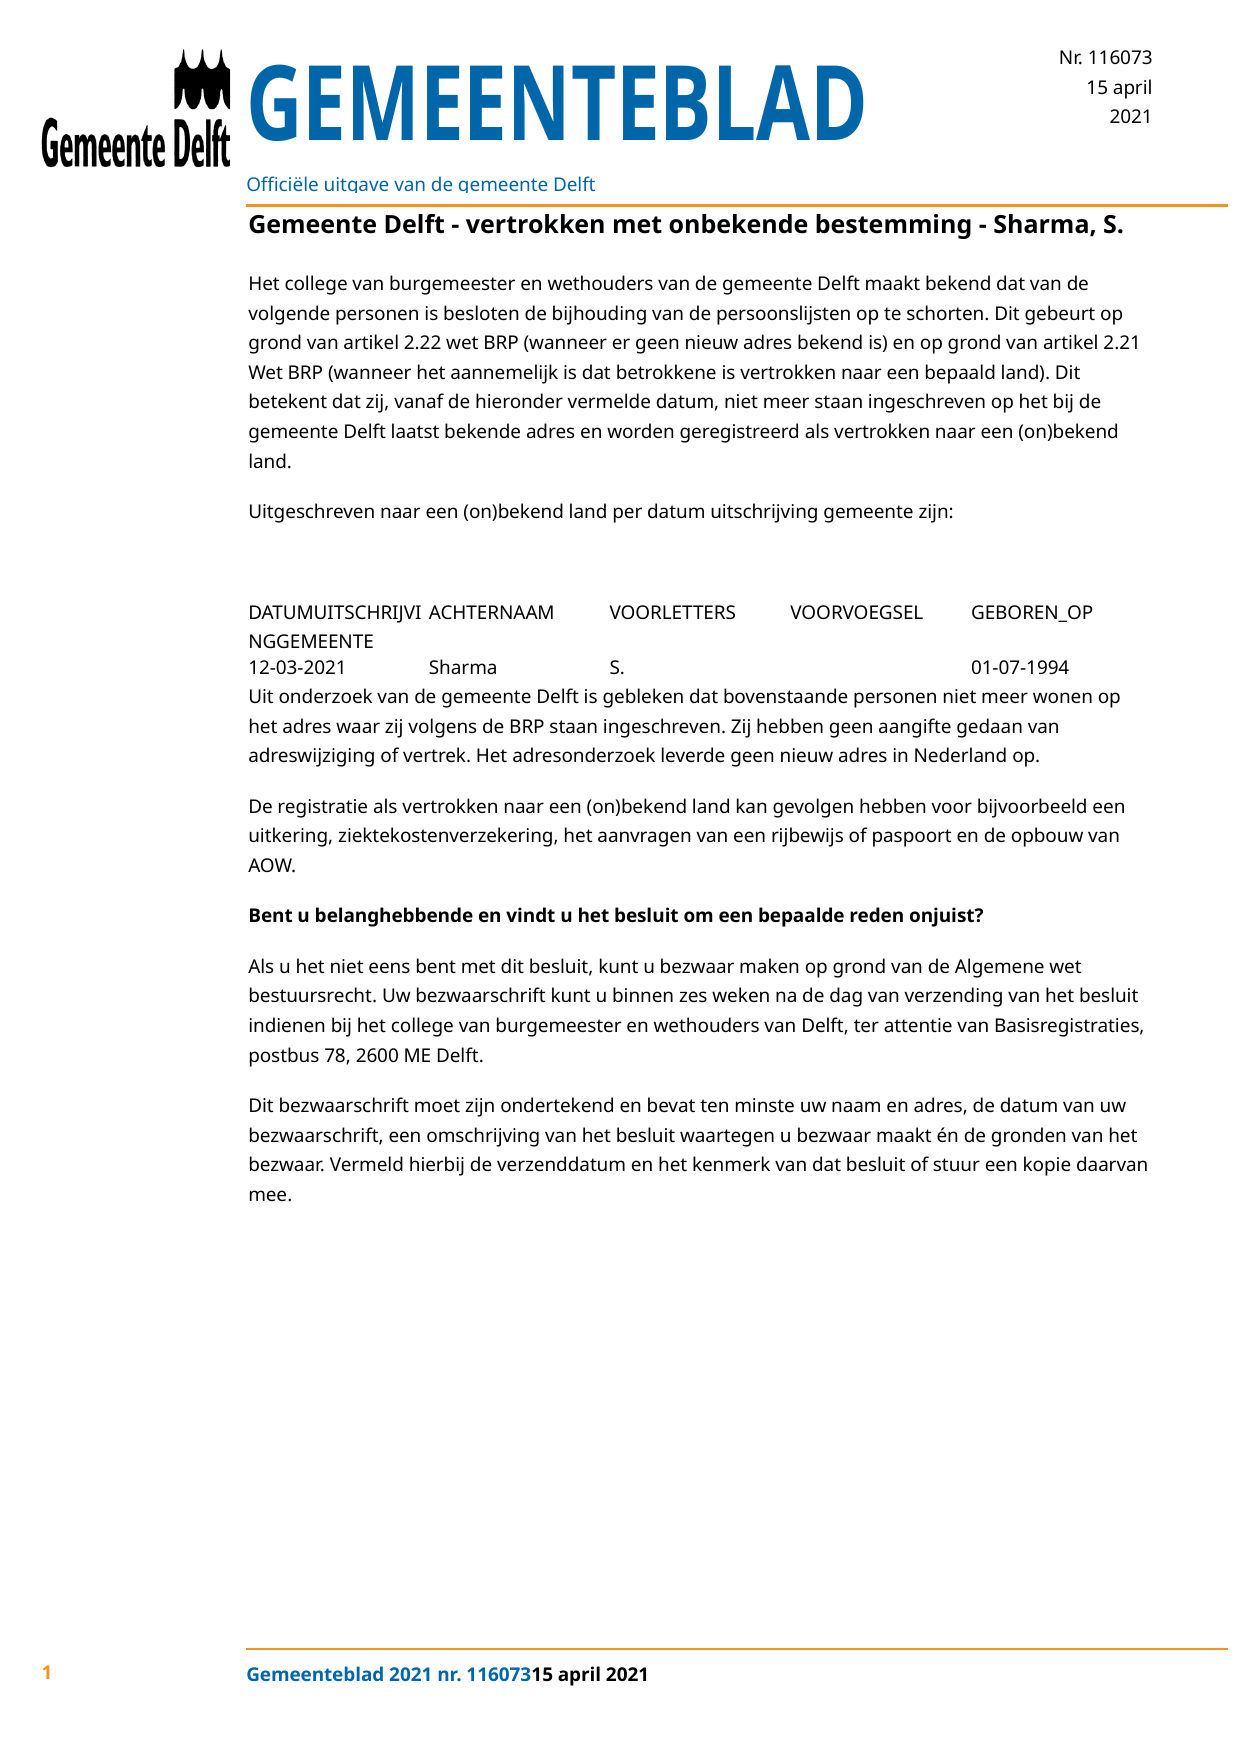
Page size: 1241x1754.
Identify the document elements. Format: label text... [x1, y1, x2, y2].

text De registratie als vertrokken naar een (on)bekend land kan gevolgen hebben voor bijvoorbeeld een uitkering, ziektekostenverzekering, het aanvragen van een rijbewijs of paspoort en de opbouw van AOW. [248, 793, 1152, 878]
text Als u het niet eens bent met dit besluit, kunt u bezwaar maken op grond van de Algemene wet bestuursrecht. Uw bezwaarschrift kunt u binnen zes weken na de dag van verzending van het besluit indienen bij het college van burgemeester en wethouders van Delft, ter attentie van Basisregistraties, postbus 78, 2600 ME Delft. [248, 953, 1152, 1067]
text Uitgeschreven naar een (on)bekend land per datum uitschrijving gemeente zijn: [248, 498, 1152, 524]
table_cell 01-07-1994 [971, 655, 1152, 680]
table_header ACHTERNAAM [429, 599, 609, 654]
table_cell S. [609, 655, 790, 680]
table_header VOORLETTERS [609, 599, 790, 654]
text Gemeente Delft - vertrokken met onbekende bestemming - Sharma, S. [248, 207, 1152, 241]
text Dit bezwaarschrift moet zijn ondertekend en bevat ten minste uw naam en adres, de datum van uw bezwaarschrift, een omschrijving van het besluit waartegen u bezwaar maakt én de gronden van het bezwaar. Vermeld hierbij de verzenddatum en het kenmerk van dat besluit of stuur een kopie daarvan mee. [248, 1092, 1152, 1207]
table_header GEBOREN_OP [971, 599, 1152, 654]
text Het college van burgemeester en wethouders van de gemeente Delft maakt bekend dat van de volgende personen is besloten de bijhouding van de persoonslijsten op te schorten. Dit gebeurt op grond van artikel 2.22 wet BRP (wanneer er geen nieuw adres bekend is) en op grond van artikel 2.21 Wet BRP (wanneer het aannemelijk is dat betrokkene is vertrokken naar een bepaald land). Dit betekent dat zij, vanaf de hieronder vermelde datum, niet meer staan ingeschreven op het bij de gemeente Delft laatst bekende adres en worden geregistreerd als vertrokken naar een (on)bekend land. [248, 270, 1152, 473]
picture [41, 47, 231, 172]
table_cell 12-03-2021 [248, 655, 429, 680]
table_cell Sharma [429, 655, 609, 680]
text Uit onderzoek van de gemeente Delft is gebleken dat bovenstaande personen niet meer wonen op het adres waar zij volgens de BRP staan ingeschreven. Zij hebben geen aangifte gedaan van adreswijziging of vertrek. Het adresonderzoek leverde geen nieuw adres in Nederland op. [248, 683, 1152, 768]
table_header VOORVOEGSEL [790, 599, 971, 654]
text Bent u belanghebbende en vindt u het besluit om een bepaalde reden onjuist? [248, 903, 1152, 928]
table_header DATUMUITSCHRIJVINGGEMEENTE [248, 599, 429, 654]
table_cell [790, 655, 971, 680]
